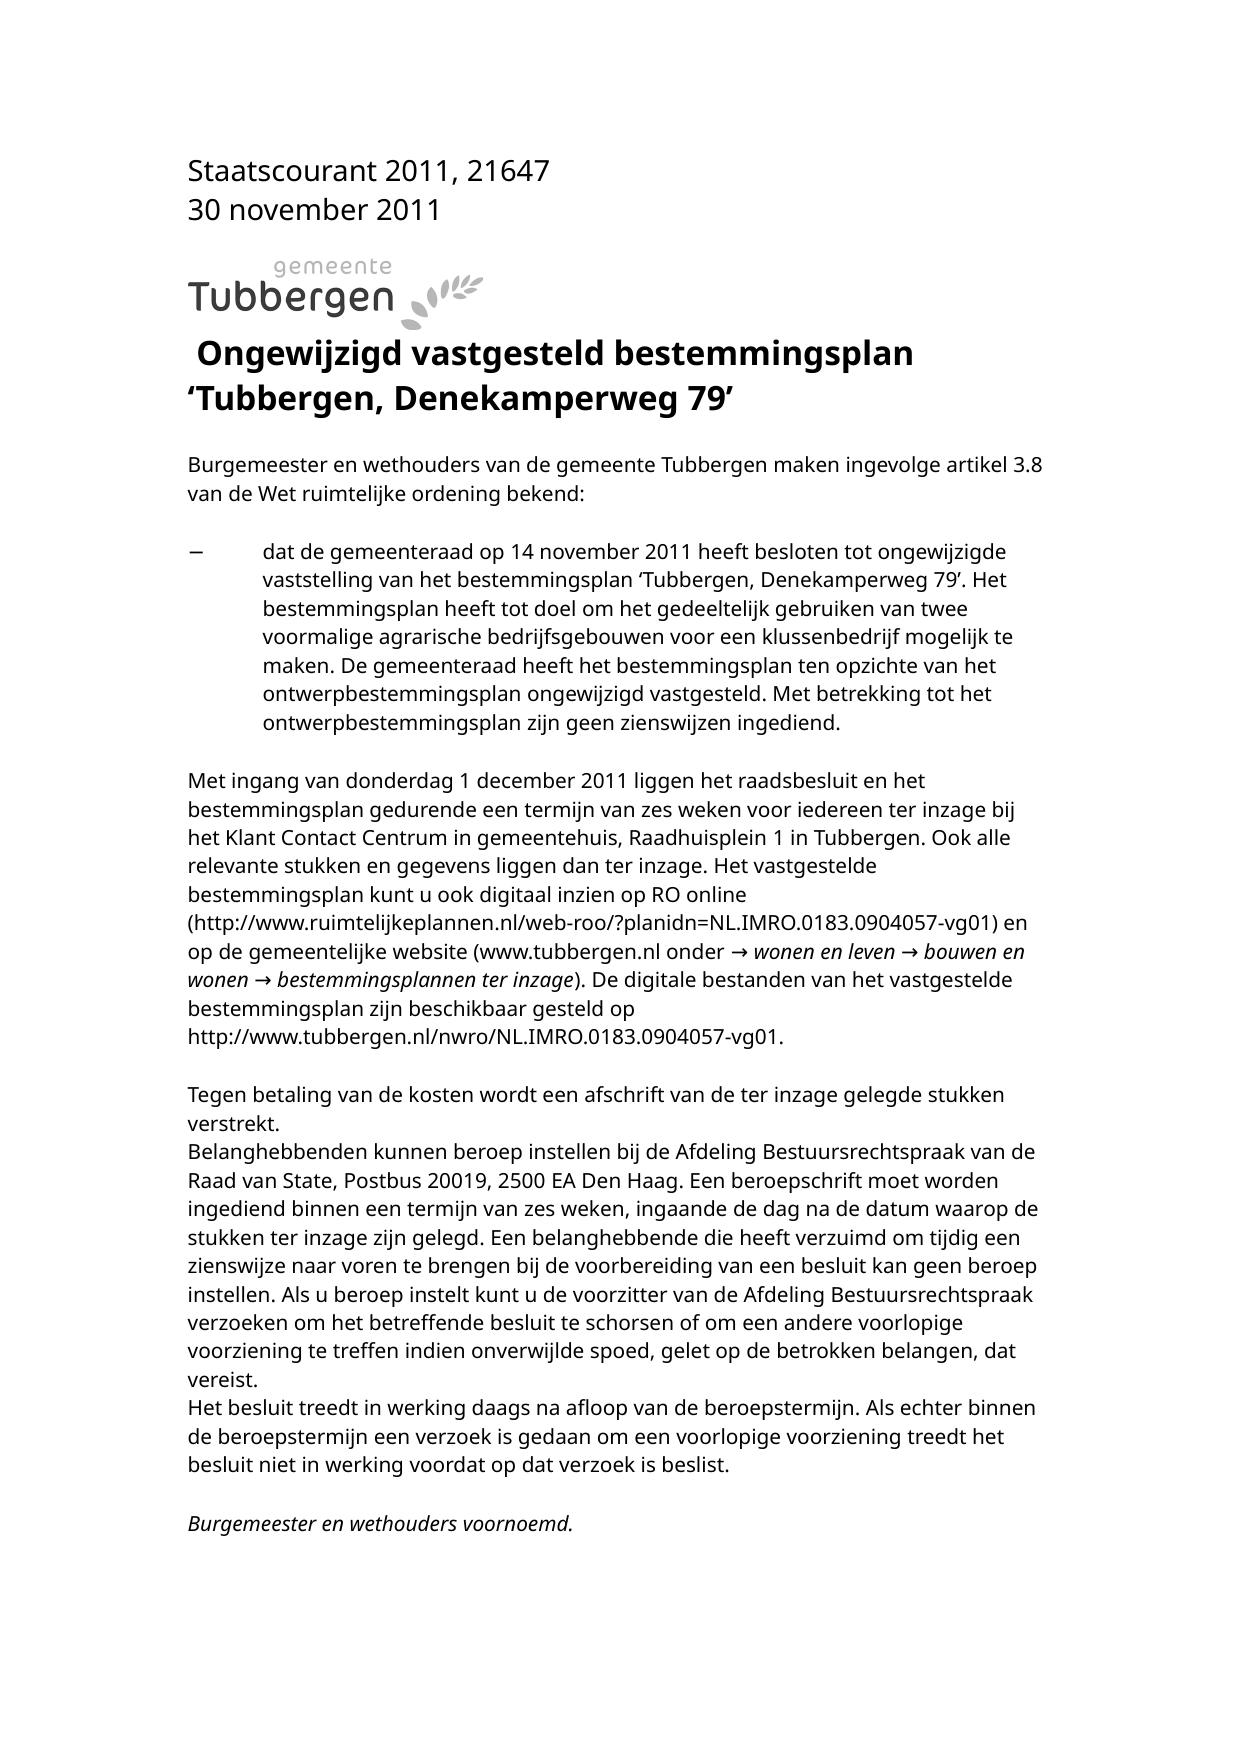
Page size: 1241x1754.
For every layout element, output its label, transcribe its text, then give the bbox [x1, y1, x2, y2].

subtitle Ongewijzigd vastgesteld bestemmingsplan ‘Tubbergen, Denekamperweg 79’ [187, 271, 1053, 420]
text Burgemeester en wethouders voornoemd. [187, 1509, 1053, 1537]
text 30 november 2011 [187, 190, 1053, 229]
text Tegen betaling van de kosten wordt een afschrift van de ter inzage gelegde stukken verstrekt. [187, 1081, 1053, 1137]
text Met ingang van donderdag 1 december 2011 liggen het raadsbesluit en het bestemmingsplan gedurende een termijn van zes weken voor iedereen ter inzage bij het Klant Contact Centrum in gemeentehuis, Raadhuisplein 1 in Tubbergen. Ook alle relevante stukken en gegevens liggen dan ter inzage. Het vastgestelde bestemmingsplan kunt u ook digitaal inzien op RO online [187, 766, 1053, 908]
text Belanghebbenden kunnen beroep instellen bij de Afdeling Bestuursrechtspraak van de Raad van State, Postbus 20019, 2500 EA Den Haag. Een beroepschrift moet worden ingediend binnen een termijn van zes weken, ingaande de dag na de datum waarop de stukken ter inzage zijn gelegd. Een belanghebbende die heeft verzuimd om tijdig een zienswijze naar voren te brengen bij de voorbereiding van een besluit kan geen beroep instellen. Als u beroep instelt kunt u de voorzitter van de Afdeling Bestuursrechtspraak verzoeken om het betreffende besluit te schorsen of om een andere voorlopige voorziening te treffen indien onverwijlde spoed, gelet op de betrokken belangen, dat vereist. [187, 1137, 1053, 1393]
text Burgemeester en wethouders van de gemeente Tubbergen maken ingevolge artikel 3.8 van de Wet ruimtelijke ordening bekend: [187, 450, 1053, 507]
text Het besluit treedt in werking daags na afloop van de beroepstermijn. Als echter binnen de beroepstermijn een verzoek is gedaan om een voorlopige voorziening treedt het besluit niet in werking voordat op dat verzoek is beslist. [187, 1393, 1053, 1479]
list dat de gemeenteraad op 14 november 2011 heeft besloten tot ongewijzigde vaststelling van het bestemmingsplan ‘Tubbergen, Denekamperweg 79’. Het bestemmingsplan heeft tot doel om het gedeeltelijk gebruiken van twee voormalige agrarische bedrijfsgebouwen voor een klussenbedrijf mogelijk te maken. De gemeenteraad heeft het bestemmingsplan ten opzichte van het ontwerpbestemmingsplan ongewijzigd vastgesteld. Met betrekking tot het ontwerpbestemmingsplan zijn geen zienswijzen ingediend. [187, 537, 1053, 736]
text Staatscourant 2011, 21647 [187, 150, 1053, 190]
picture [187, 258, 484, 330]
text (http://www.ruimtelijkeplannen.nl/web-roo/?planidn=NL.IMRO.0183.0904057-vg01) en op de gemeentelijke website (www.tubbergen.nl onder → wonen en leven → bouwen en wonen → bestemmingsplannen ter inzage). De digitale bestanden van het vastgestelde bestemmingsplan zijn beschikbaar gesteld op http://www.tubbergen.nl/nwro/NL.IMRO.0183.0904057-vg01. [187, 908, 1053, 1051]
